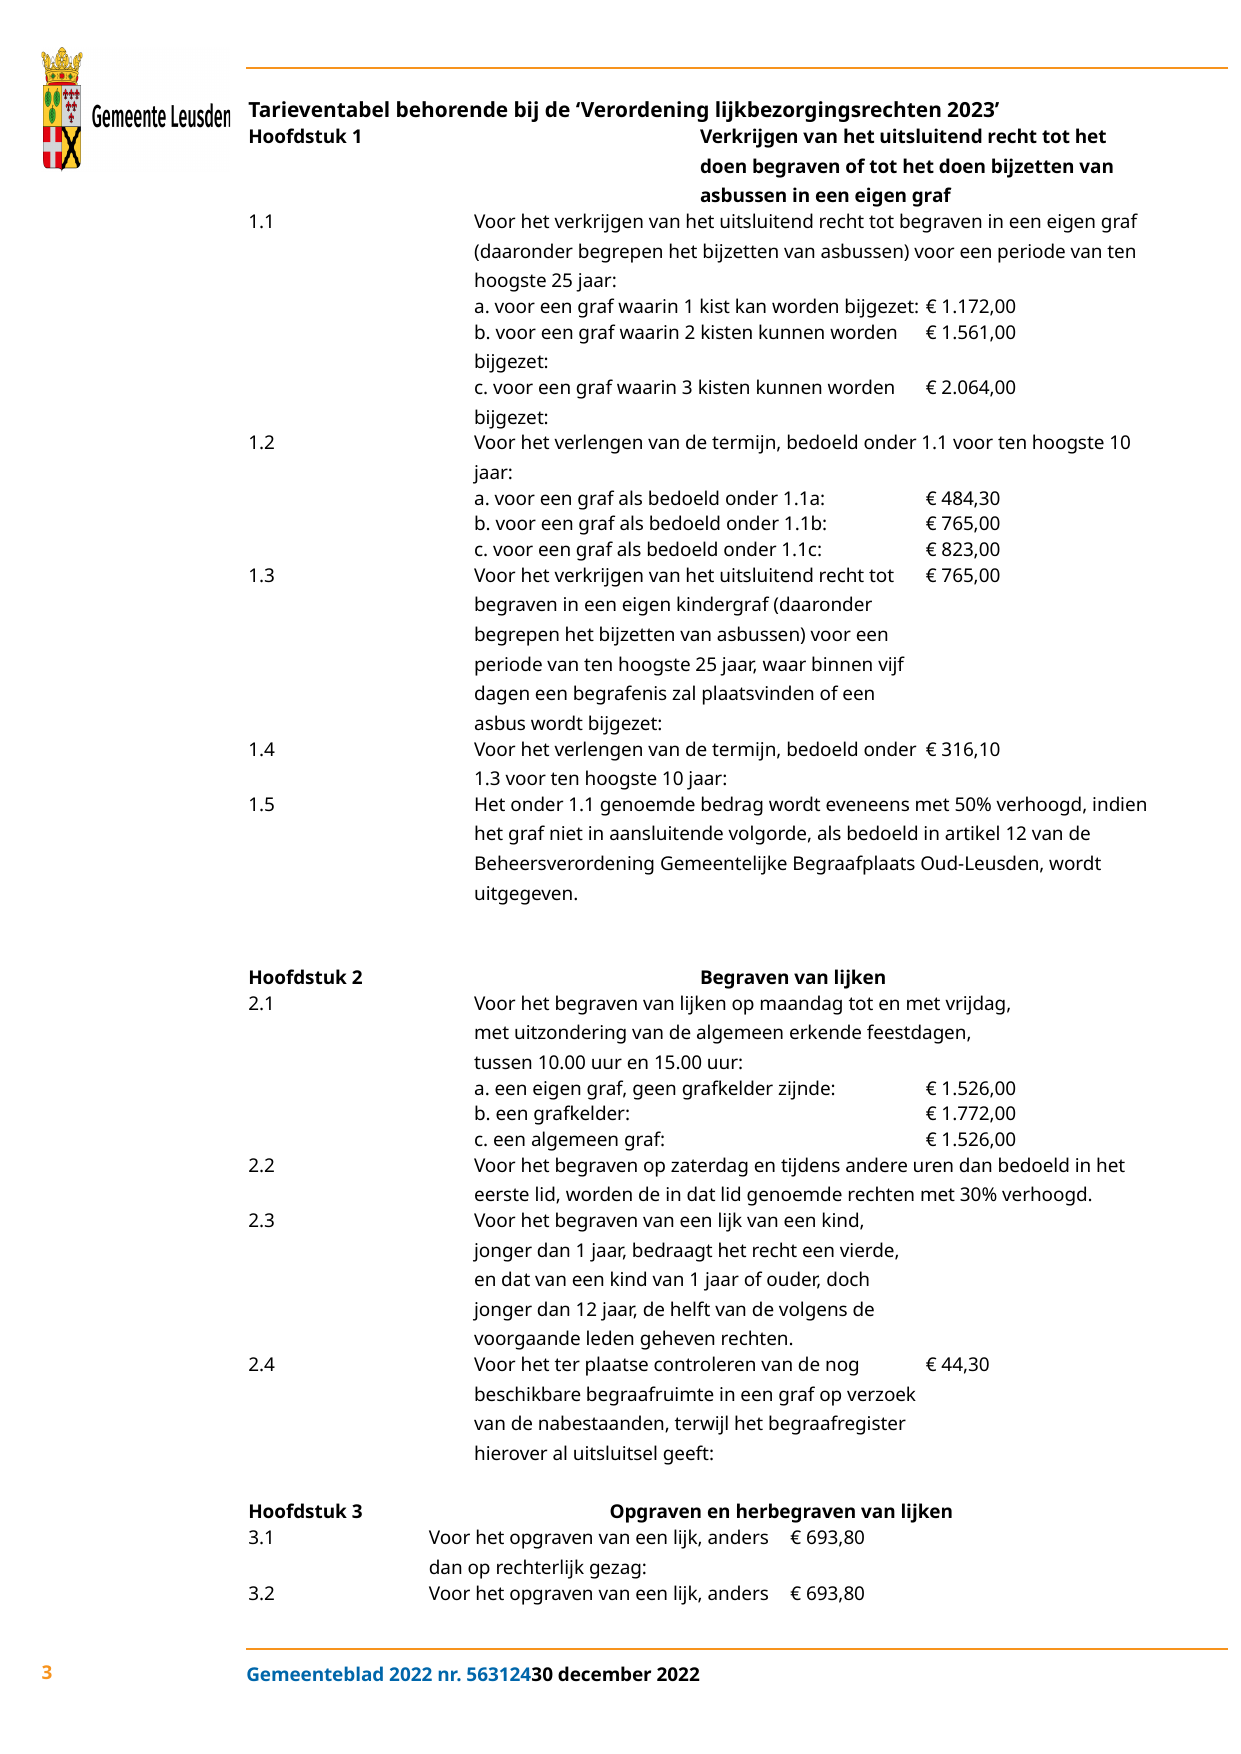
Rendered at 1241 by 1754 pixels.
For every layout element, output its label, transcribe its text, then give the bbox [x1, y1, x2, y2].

table_cell € 44,30 [926, 1351, 1152, 1466]
table_cell a. voor een graf waarin 1 kist kan worden bijgezet: [474, 293, 926, 319]
picture [41, 47, 231, 172]
table_cell € 1.561,00 [926, 319, 1152, 374]
table_cell 2.2 [248, 1152, 474, 1207]
table_cell [474, 906, 1152, 931]
table_cell [248, 906, 474, 931]
table_cell 1.5 [248, 791, 474, 906]
table_header [971, 1499, 1152, 1524]
table_header Verkrijgen van het uitsluitend recht tot het doen begraven of tot het doen bijzetten van asbussen in een eigen graf [700, 124, 1152, 208]
table_cell c. voor een graf waarin 3 kisten kunnen worden bijgezet: [474, 374, 926, 429]
table_cell [248, 374, 474, 429]
table_cell € 484,30 [926, 485, 1152, 511]
table_cell € 1.772,00 [926, 1101, 1152, 1126]
table_cell € 1.526,00 [926, 1075, 1152, 1101]
table_cell € 693,80 [790, 1525, 1152, 1580]
table_cell Voor het verkrijgen van het uitsluitend recht tot begraven in een eigen kindergraf (daaronder begrepen het bijzetten van asbussen) voor een periode van ten hoogste 25 jaar, waar binnen vijf dagen een begrafenis zal plaatsvinden of een asbus wordt bijgezet: [474, 562, 926, 736]
table_cell b. een grafkelder: [474, 1101, 926, 1126]
table_cell b. voor een graf waarin 2 kisten kunnen worden bijgezet: [474, 319, 926, 374]
table_cell b. voor een graf als bedoeld onder 1.1b: [474, 511, 926, 536]
table_cell Voor het ter plaatse controleren van de nog beschikbare begraafruimte in een graf op verzoek van de nabestaanden, terwijl het begraafregister hierover al uitsluitsel geeft: [474, 1351, 926, 1466]
table_cell [926, 1207, 1152, 1351]
table_cell 3.1 [248, 1525, 429, 1580]
table_cell Voor het opgraven van een lijk, anders dan op rechterlijk gezag: [429, 1525, 790, 1580]
table_cell Voor het begraven van een lijk van een kind, jonger dan 1 jaar, bedraagt het recht een vierde, en dat van een kind van 1 jaar of ouder, doch jonger dan 12 jaar, de helft van de volgens de voorgaande leden geheven rechten. [474, 1207, 926, 1351]
text Tarieventabel behorende bij de ‘Verordening lijkbezorgingsrechten 2023’ [248, 95, 1152, 123]
table_cell [248, 511, 474, 536]
table_cell Voor het begraven van lijken op maandag tot en met vrijdag, met uitzondering van de algemeen erkende feestdagen, tussen 10.00 uur en 15.00 uur: [474, 990, 1152, 1075]
table_cell € 2.064,00 [926, 374, 1152, 429]
table_cell 2.1 [248, 990, 474, 1075]
table_cell [248, 485, 474, 511]
table_cell € 316,10 [926, 736, 1152, 791]
table_cell 2.3 [248, 1207, 474, 1351]
table_cell 1.4 [248, 736, 474, 791]
table_cell Voor het opgraven van een lijk, anders [429, 1580, 790, 1606]
table_header Opgraven en herbegraven van lijken [609, 1499, 971, 1524]
table_cell a. voor een graf als bedoeld onder 1.1a: [474, 485, 926, 511]
table_header Hoofdstuk 2 [248, 964, 700, 990]
table_cell [248, 293, 474, 319]
table_cell Het onder 1.1 genoemde bedrag wordt eveneens met 50% verhoogd, indien het graf niet in aansluitende volgorde, als bedoeld in artikel 12 van de Beheersverordening Gemeentelijke Begraafplaats Oud-Leusden, wordt uitgegeven. [474, 791, 1152, 906]
table_cell c. voor een graf als bedoeld onder 1.1c: [474, 536, 926, 562]
table_cell € 1.526,00 [926, 1126, 1152, 1152]
table_cell 1.3 [248, 562, 474, 736]
table_cell Voor het verlengen van de termijn, bedoeld onder 1.1 voor ten hoogste 10 jaar: [474, 430, 1152, 485]
table_cell 3.2 [248, 1580, 429, 1606]
table_cell a. een eigen graf, geen grafkelder zijnde: [474, 1075, 926, 1101]
table_cell Voor het verkrijgen van het uitsluitend recht tot begraven in een eigen graf (daaronder begrepen het bijzetten van asbussen) voor een periode van ten hoogste 25 jaar: [474, 208, 1152, 293]
table_cell Voor het begraven op zaterdag en tijdens andere uren dan bedoeld in het eerste lid, worden de in dat lid genoemde rechten met 30% verhoogd. [474, 1152, 1152, 1207]
table_cell [248, 1101, 474, 1126]
table_cell € 765,00 [926, 511, 1152, 536]
table_cell [248, 319, 474, 374]
table_cell € 765,00 [926, 562, 1152, 736]
table_cell [248, 1126, 474, 1152]
table_cell c. een algemeen graf: [474, 1126, 926, 1152]
table_header Hoofdstuk 3 [248, 1499, 609, 1524]
table_header Hoofdstuk 1 [248, 124, 700, 208]
table_header Begraven van lijken [700, 964, 1152, 990]
table_cell 2.4 [248, 1351, 474, 1466]
table_cell [248, 1075, 474, 1101]
table_cell Voor het verlengen van de termijn, bedoeld onder 1.3 voor ten hoogste 10 jaar: [474, 736, 926, 791]
table_cell 1.1 [248, 208, 474, 293]
table_cell 1.2 [248, 430, 474, 485]
table_cell € 693,80 [790, 1580, 1152, 1606]
table_cell € 823,00 [926, 536, 1152, 562]
table_cell € 1.172,00 [926, 293, 1152, 319]
table_cell [248, 536, 474, 562]
